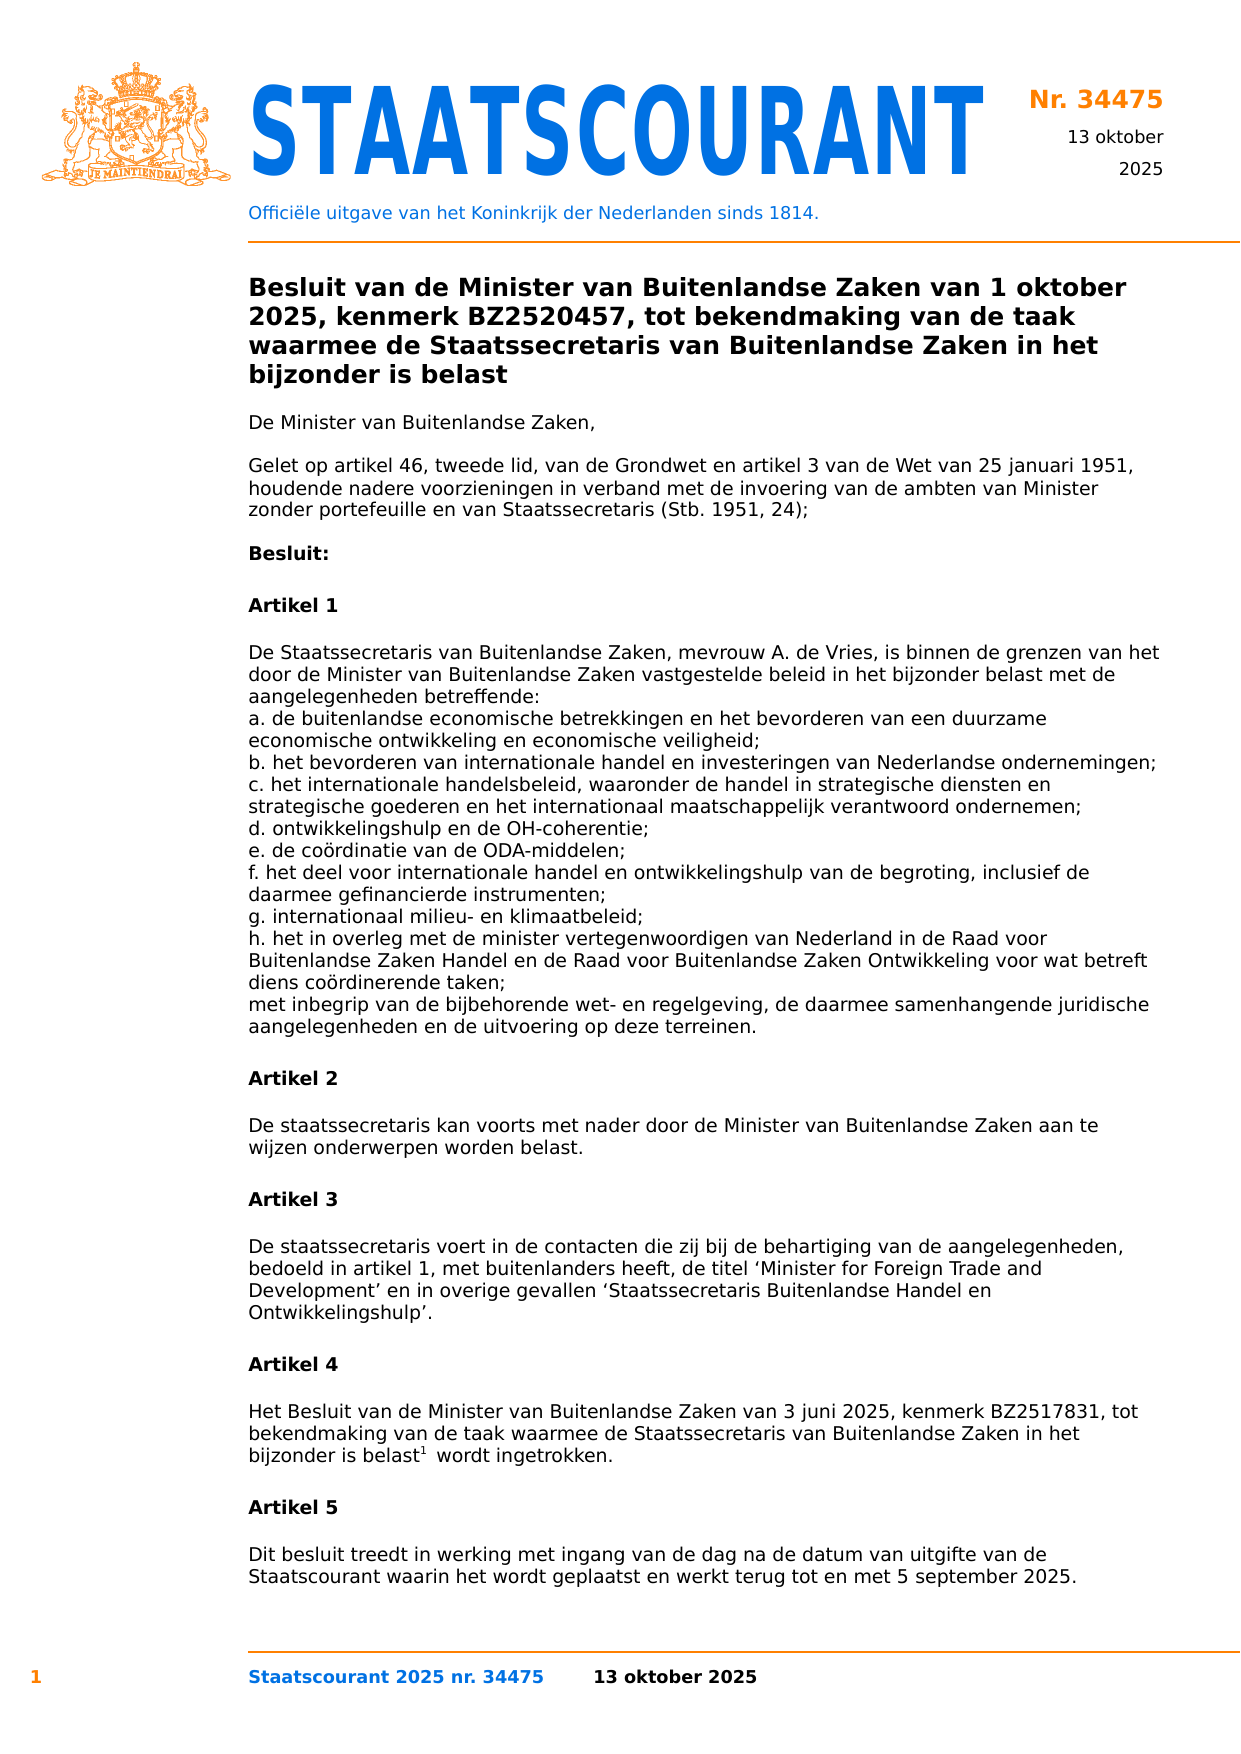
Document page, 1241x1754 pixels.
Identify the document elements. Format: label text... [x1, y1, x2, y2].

text De Staatssecretaris van Buitenlandse Zaken, mevrouw A. de Vries, is binnen de grenzen van het door de Minister van Buitenlandse Zaken vastgestelde beleid in het bijzonder belast met de aangelegenheden betreffende: [248, 642, 1163, 708]
text d. ontwikkelingshulp en de OH-coherentie; [248, 818, 1163, 840]
text De staatssecretaris voert in de contacten die zij bij de behartiging van de aangelegenheden, bedoeld in artikel 1, met buitenlanders heeft, de titel ‘Minister for Foreign Trade and Development’ en in overige gevallen ‘Staatssecretaris Buitenlandse Handel en Ontwikkelingshulp’. [248, 1236, 1163, 1324]
subtitle Artikel 5 [248, 1497, 1163, 1518]
picture [41, 62, 231, 186]
text b. het bevorderen van internationale handel en investeringen van Nederlandse ondernemingen; [248, 752, 1163, 774]
text e. de coördinatie van de ODA-middelen; [248, 840, 1163, 862]
table_header [25, 62, 248, 241]
text Gelet op artikel 46, tweede lid, van de Grondwet en artikel 3 van de Wet van 25 januari 1951, houdende nadere voorzieningen in verband met de invoering van de ambten van Minister zonder portefeuille en van Staatssecretaris (Stb. 1951, 24); [248, 455, 1163, 521]
text De staatssecretaris kan voorts met nader door de Minister van Buitenlandse Zaken aan te wijzen onderwerpen worden belast. [248, 1115, 1163, 1159]
text Besluit: [248, 543, 1163, 565]
text Het Besluit van de Minister van Buitenlandse Zaken van 3 juni 2025, kenmerk BZ2517831, tot bekendmaking van de taak waarmee de Staatssecretaris van Buitenlandse Zaken in het bijzonder is belast wordt ingetrokken. [248, 1401, 1163, 1467]
subtitle Artikel 2 [248, 1068, 1163, 1090]
text g. internationaal milieu- en klimaatbeleid; [248, 906, 1163, 928]
table_cell Officiële uitgave van het Koninkrijk der Nederlanden sinds 1814. [248, 203, 1240, 241]
table_cell 13 oktober [998, 121, 1240, 153]
table_cell 2025 [998, 153, 1240, 203]
text h. het in overleg met de minister vertegenwoordigen van Nederland in de Raad voor Buitenlandse Zaken Handel en de Raad voor Buitenlandse Zaken Ontwikkeling voor wat betreft diens coördinerende taken; [248, 928, 1163, 994]
subtitle Artikel 4 [248, 1354, 1163, 1376]
table_header STAATSCOURANT [248, 62, 998, 203]
subtitle Artikel 1 [248, 595, 1163, 617]
text Dit besluit treedt in werking met ingang van de dag na de datum van uitgifte van de Staatscourant waarin het wordt geplaatst en werkt terug tot en met 5 september 2025. [248, 1543, 1163, 1587]
text f. het deel voor internationale handel en ontwikkelingshulp van de begroting, inclusief de daarmee gefinancierde instrumenten; [248, 862, 1163, 906]
text De Minister van Buitenlandse Zaken, [248, 412, 1163, 433]
text c. het internationale handelsbeleid, waaronder de handel in strategische diensten en strategische goederen en het internationaal maatschappelijk verantwoord ondernemen; [248, 774, 1163, 818]
subtitle Artikel 3 [248, 1189, 1163, 1211]
text met inbegrip van de bijbehorende wet- en regelgeving, de daarmee samenhangende juridische aangelegenheden en de uitvoering op deze terreinen. [248, 994, 1163, 1038]
text a. de buitenlandse economische betrekkingen en het bevorderen van een duurzame economische ontwikkeling en economische veiligheid; [248, 708, 1163, 752]
table_header Nr. 34475 [998, 62, 1240, 121]
subtitle Besluit van de Minister van Buitenlandse Zaken van 1 oktober 2025, kenmerk BZ2520457, tot bekendmaking van de taak waarmee de Staatssecretaris van Buitenlandse Zaken in het bijzonder is belast [248, 273, 1163, 390]
